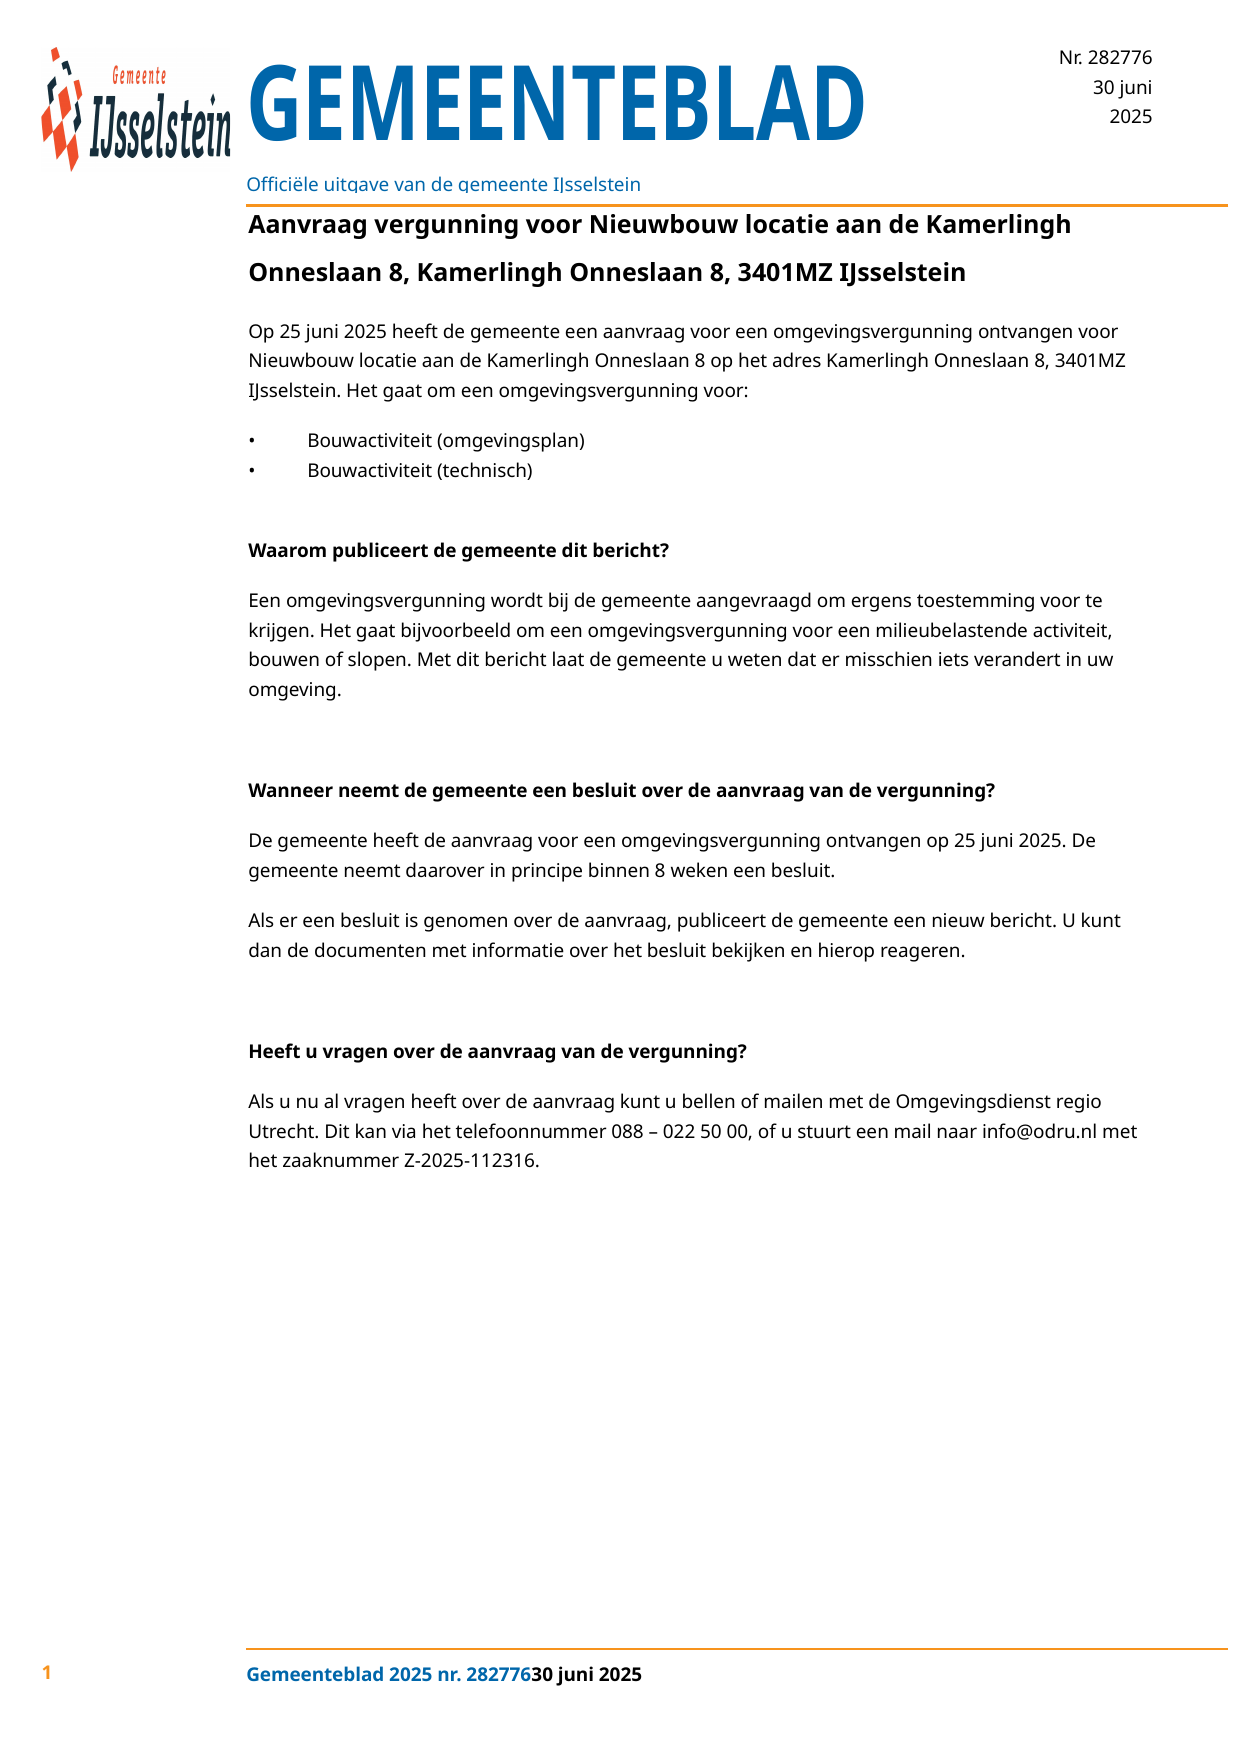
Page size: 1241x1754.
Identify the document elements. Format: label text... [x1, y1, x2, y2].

text Als u nu al vragen heeft over de aanvraag kunt u bellen of mailen met de Omgevingsdienst regio Utrecht. Dit kan via het telefoonnummer 088 – 022 50 00, of u stuurt een mail naar info@odru.nl met het zaaknummer Z-2025-112316. [248, 1088, 1152, 1173]
text Als er een besluit is genomen over de aanvraag, publiceert de gemeente een nieuw bericht. U kunt dan de documenten met informatie over het besluit bekijken en hierop reageren. [248, 907, 1152, 963]
text Een omgevingsvergunning wordt bij de gemeente aangevraagd om ergens toestemming voor te krijgen. Het gaat bijvoorbeeld om een omgevingsvergunning voor een milieubelastende activiteit, bouwen of slopen. Met dit bericht laat de gemeente u weten dat er misschien iets verandert in uw omgeving. [248, 587, 1152, 702]
text De gemeente heeft de aanvraag voor een omgevingsvergunning ontvangen op 25 juni 2025. De gemeente neemt daarover in principe binnen 8 weken een besluit. [248, 827, 1152, 883]
text Waarom publiceert de gemeente dit bericht? [248, 537, 1152, 563]
text Aanvraag vergunning voor Nieuwbouw locatie aan de Kamerlingh Onneslaan 8, Kamerlingh Onneslaan 8, 3401MZ IJsselstein [248, 207, 1152, 288]
text Wanneer neemt de gemeente een besluit over de aanvraag van de vergunning? [248, 777, 1152, 803]
text Heeft u vragen over de aanvraag van de vergunning? [248, 1038, 1152, 1064]
list Bouwactiviteit (technisch) [248, 457, 1152, 483]
picture [41, 47, 231, 172]
list Bouwactiviteit (omgevingsplan) [248, 427, 1152, 453]
text Op 25 juni 2025 heeft de gemeente een aanvraag voor een omgevingsvergunning ontvangen voor Nieuwbouw locatie aan de Kamerlingh Onneslaan 8 op het adres Kamerlingh Onneslaan 8, 3401MZ IJsselstein. Het gaat om een omgevingsvergunning voor: [248, 318, 1152, 403]
